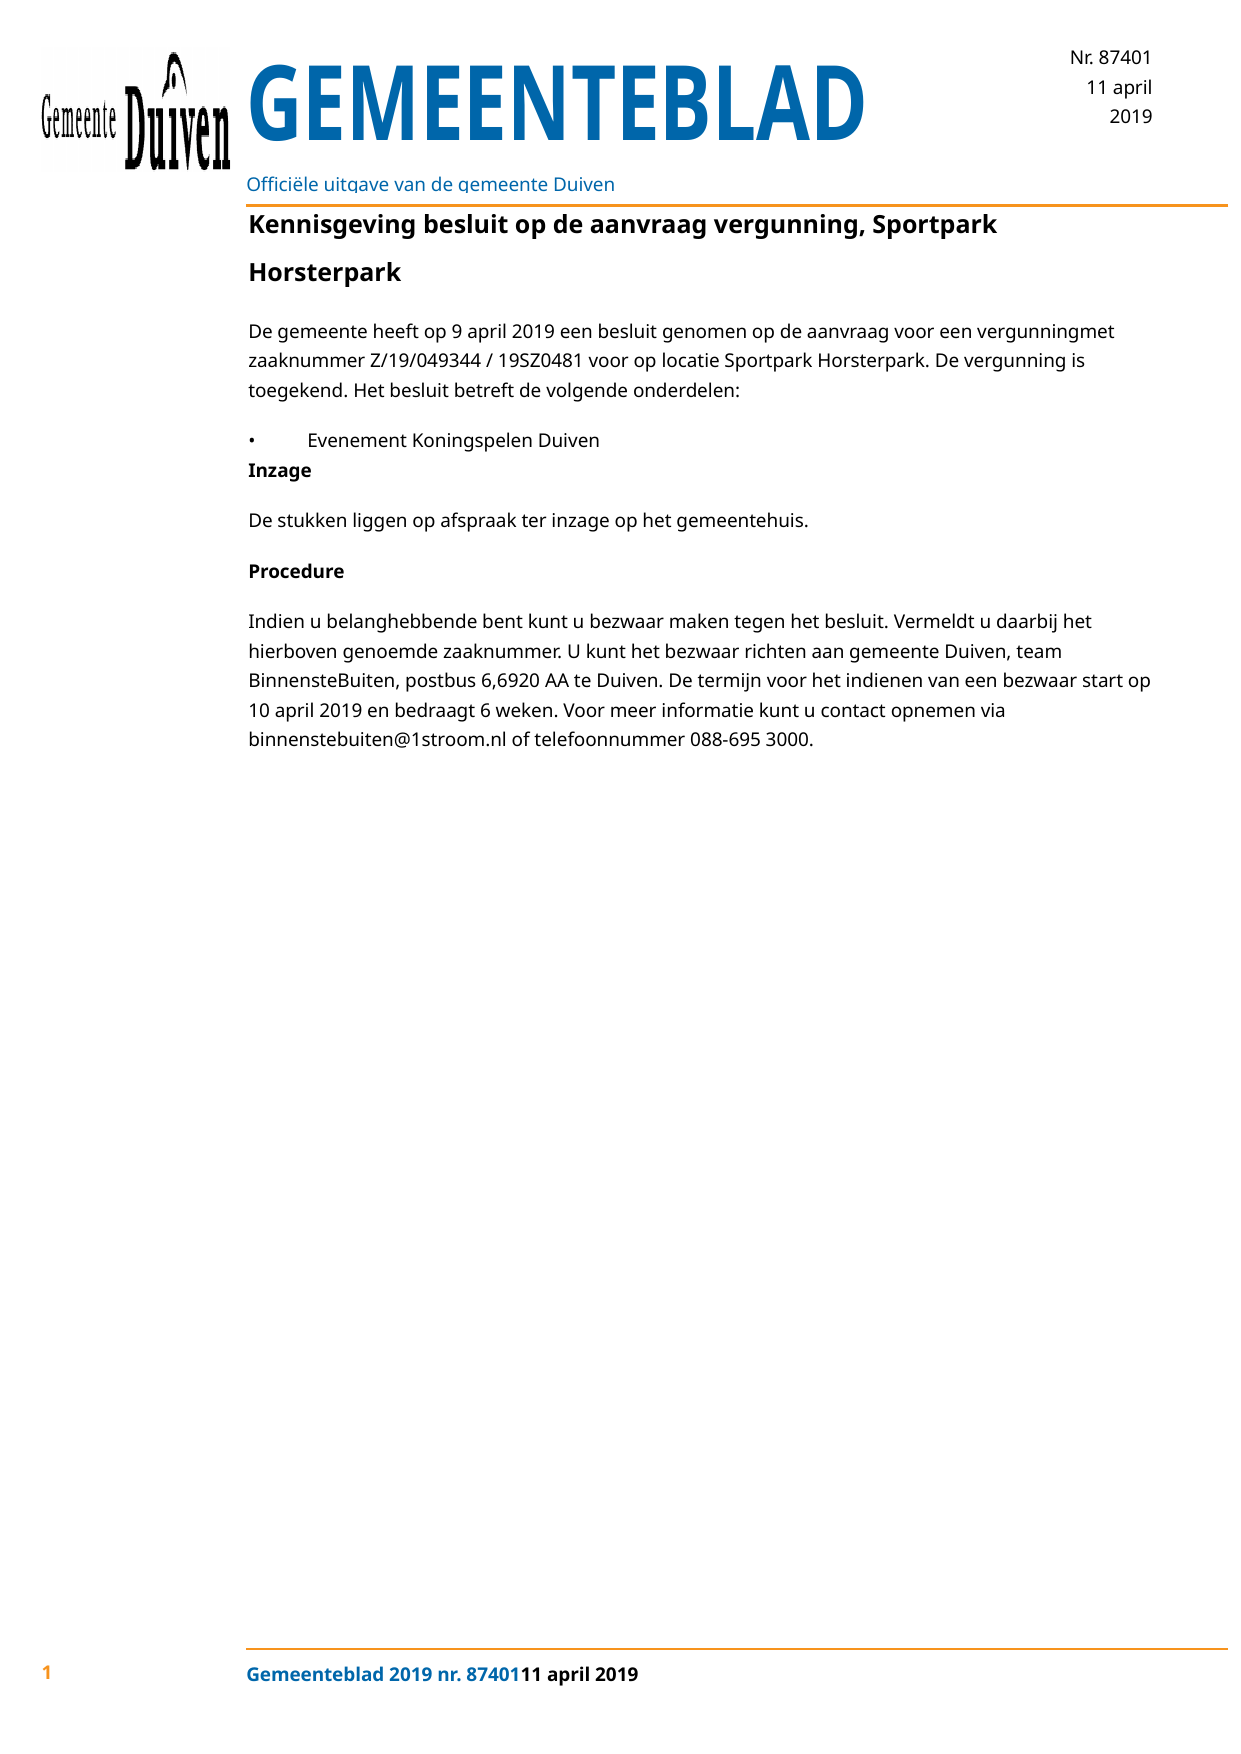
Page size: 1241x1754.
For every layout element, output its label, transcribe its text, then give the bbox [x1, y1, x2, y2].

text Indien u belanghebbende bent kunt u bezwaar maken tegen het besluit. Vermeldt u daarbij het hierboven genoemde zaaknummer. U kunt het bezwaar richten aan gemeente Duiven, team BinnensteBuiten, postbus 6,6920 AA te Duiven. De termijn voor het indienen van een bezwaar start op 10 april 2019 en bedraagt 6 weken. Voor meer informatie kunt u contact opnemen via binnenstebuiten@1stroom.nl of telefoonnummer 088-695 3000. [248, 608, 1152, 752]
text Procedure [248, 558, 1152, 584]
list Evenement Koningspelen Duiven [248, 427, 1152, 453]
text De stukken liggen op afspraak ter inzage op het gemeentehuis. [248, 507, 1152, 533]
text Inzage [248, 457, 1152, 483]
text De gemeente heeft op 9 april 2019 een besluit genomen op de aanvraag voor een vergunningmet zaaknummer Z/19/049344 / 19SZ0481 voor op locatie Sportpark Horsterpark. De vergunning is toegekend. Het besluit betreft de volgende onderdelen: [248, 318, 1152, 403]
text Kennisgeving besluit op de aanvraag vergunning, Sportpark Horsterpark [248, 207, 1152, 288]
picture [41, 47, 231, 172]
